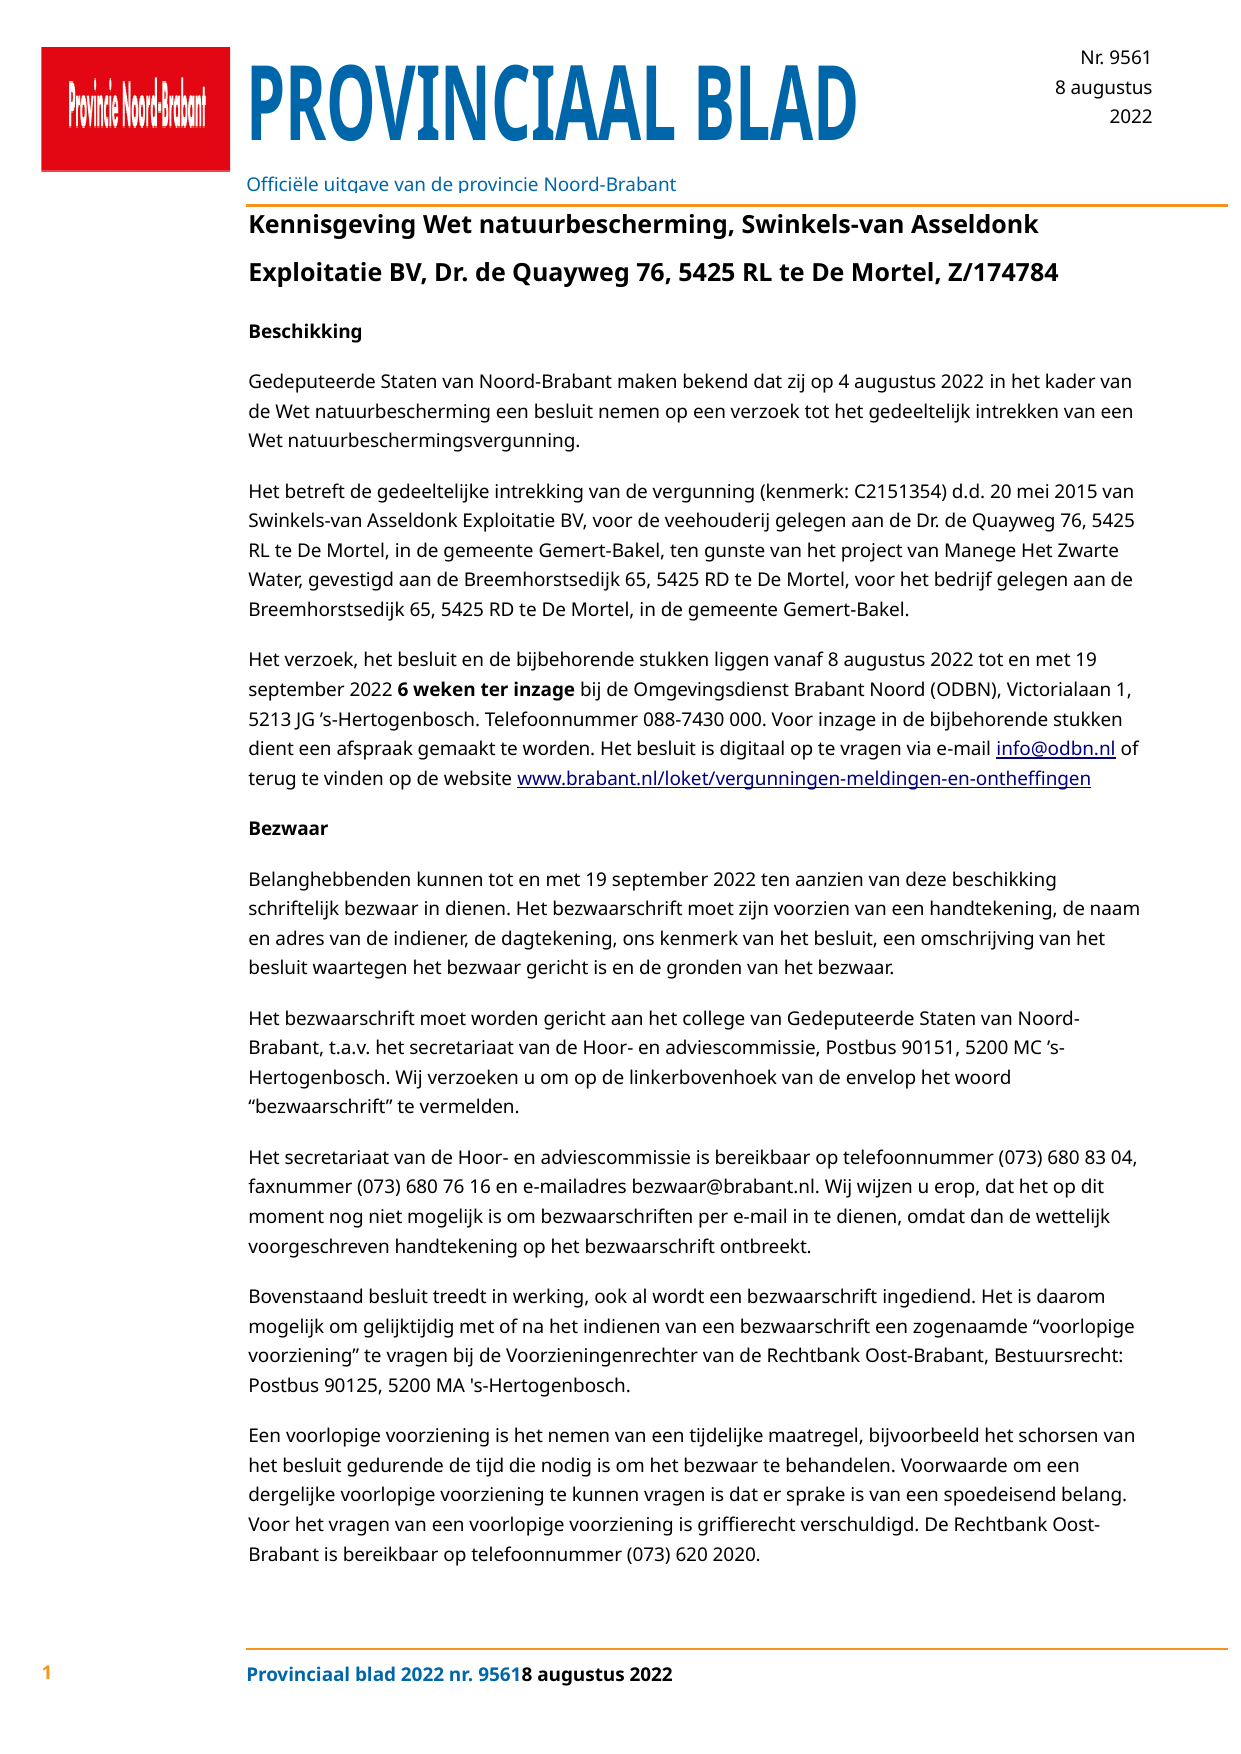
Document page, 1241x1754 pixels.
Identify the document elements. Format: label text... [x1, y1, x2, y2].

text Het secretariaat van de Hoor- en adviescommissie is bereikbaar op telefoonnummer (073) 680 83 04, faxnummer (073) 680 76 16 en e-mailadres bezwaar@brabant.nl. Wij wijzen u erop, dat het op dit moment nog niet mogelijk is om bezwaarschriften per e-mail in te dienen, omdat dan de wettelijk voorgeschreven handtekening op het bezwaarschrift ontbreekt. [248, 1144, 1152, 1259]
picture [41, 47, 231, 172]
text Kennisgeving Wet natuurbescherming, Swinkels-van Asseldonk Exploitatie BV, Dr. de Quayweg 76, 5425 RL te De Mortel, Z/174784 [248, 207, 1152, 288]
text Het bezwaarschrift moet worden gericht aan het college van Gedeputeerde Staten van Noord-Brabant, t.a.v. het secretariaat van de Hoor- en adviescommissie, Postbus 90151, 5200 MC ’s-Hertogenbosch. Wij verzoeken u om op de linkerbovenhoek van de envelop het woord “bezwaarschrift” te vermelden. [248, 1005, 1152, 1119]
text Bezwaar [248, 815, 1152, 841]
text Een voorlopige voorziening is het nemen van een tijdelijke maatregel, bijvoorbeeld het schorsen van het besluit gedurende de tijd die nodig is om het bezwaar te behandelen. Voorwaarde om een dergelijke voorlopige voorziening te kunnen vragen is dat er sprake is van een spoedeisend belang. Voor het vragen van een voorlopige voorziening is griffierecht verschuldigd. De Rechtbank Oost-Brabant is bereikbaar op telefoonnummer (073) 620 2020. [248, 1422, 1152, 1567]
text Gedeputeerde Staten van Noord-Brabant maken bekend dat zij op 4 augustus 2022 in het kader van de Wet natuurbescherming een besluit nemen op een verzoek tot het gedeeltelijk intrekken van een Wet natuurbeschermingsvergunning. [248, 368, 1152, 453]
text Beschikking [248, 318, 1152, 344]
text Belanghebbenden kunnen tot en met 19 september 2022 ten aanzien van deze beschikking schriftelijk bezwaar in dienen. Het bezwaarschrift moet zijn voorzien van een handtekening, de naam en adres van de indiener, de dagtekening, ons kenmerk van het besluit, een omschrijving van het besluit waartegen het bezwaar gericht is en de gronden van het bezwaar. [248, 866, 1152, 980]
text Bovenstaand besluit treedt in werking, ook al wordt een bezwaarschrift ingediend. Het is daarom mogelijk om gelijktijdig met of na het indienen van een bezwaarschrift een zogenaamde “voorlopige voorziening” te vragen bij de Voorzieningenrechter van de Rechtbank Oost-Brabant, Bestuursrecht: Postbus 90125, 5200 MA 's-Hertogenbosch. [248, 1283, 1152, 1398]
text Het betreft de gedeeltelijke intrekking van de vergunning (kenmerk: C2151354) d.d. 20 mei 2015 van Swinkels-van Asseldonk Exploitatie BV, voor de veehouderij gelegen aan de Dr. de Quayweg 76, 5425 RL te De Mortel, in de gemeente Gemert-Bakel, ten gunste van het project van Manege Het Zwarte Water, gevestigd aan de Breemhorstsedijk 65, 5425 RD te De Mortel, voor het bedrijf gelegen aan de Breemhorstsedijk 65, 5425 RD te De Mortel, in de gemeente Gemert-Bakel. [248, 478, 1152, 622]
text Het verzoek, het besluit en de bijbehorende stukken liggen vanaf 8 augustus 2022 tot en met 19 september 2022 6 weken ter inzage bij de Omgevingsdienst Brabant Noord (ODBN), Victorialaan 1, 5213 JG ’s-Hertogenbosch. Telefoonnummer 088-7430 000. Voor inzage in de bijbehorende stukken dient een afspraak gemaakt te worden. Het besluit is digitaal op te vragen via e-mail info@odbn.nl of terug te vinden op de website www.brabant.nl/loket/vergunningen-meldingen-en-ontheffingen [248, 647, 1152, 791]
